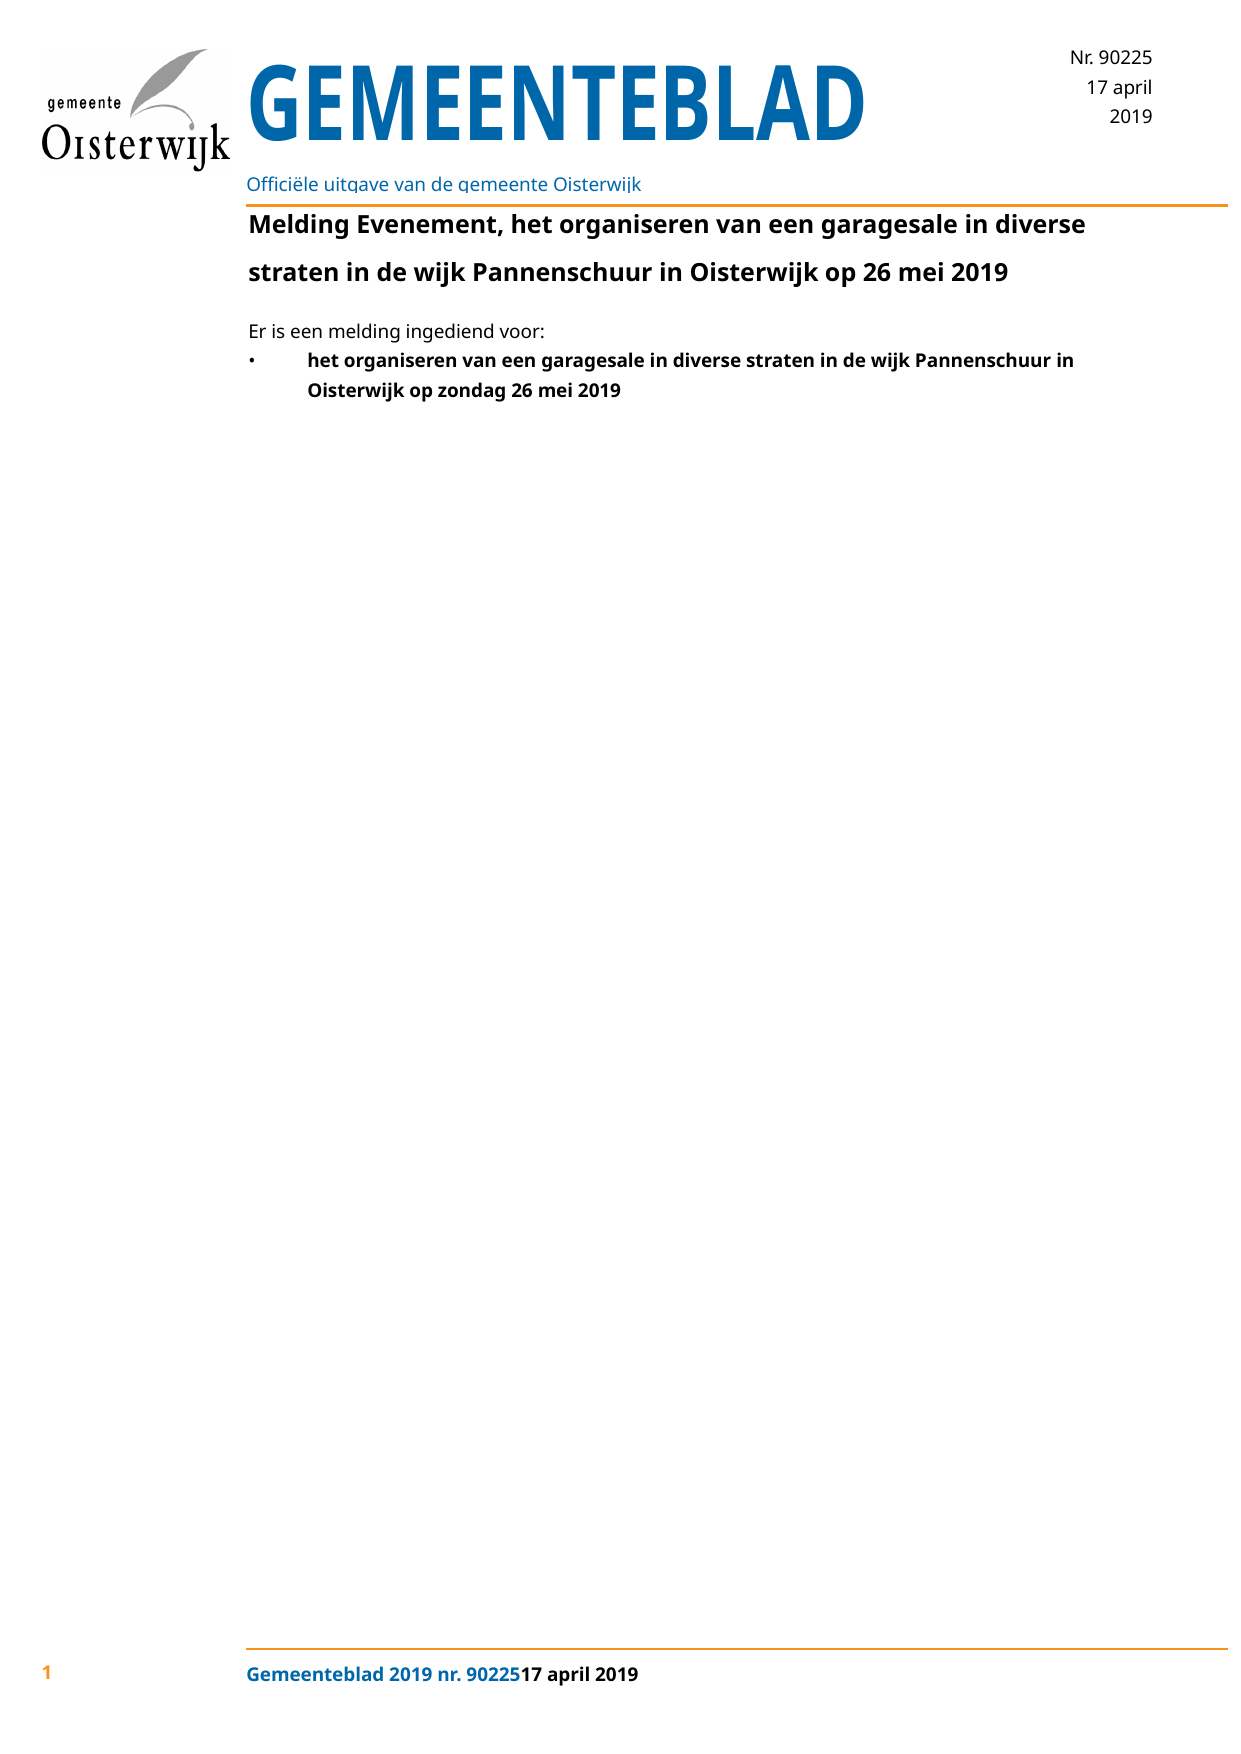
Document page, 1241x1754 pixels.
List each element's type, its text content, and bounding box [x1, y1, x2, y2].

list het organiseren van een garagesale in diverse straten in de wijk Pannenschuur in Oisterwijk op zondag 26 mei 2019 [248, 347, 1152, 403]
picture [41, 47, 231, 172]
text Melding Evenement, het organiseren van een garagesale in diverse straten in de wijk Pannenschuur in Oisterwijk op 26 mei 2019 [248, 207, 1152, 288]
text Er is een melding ingediend voor: [248, 318, 1152, 344]
